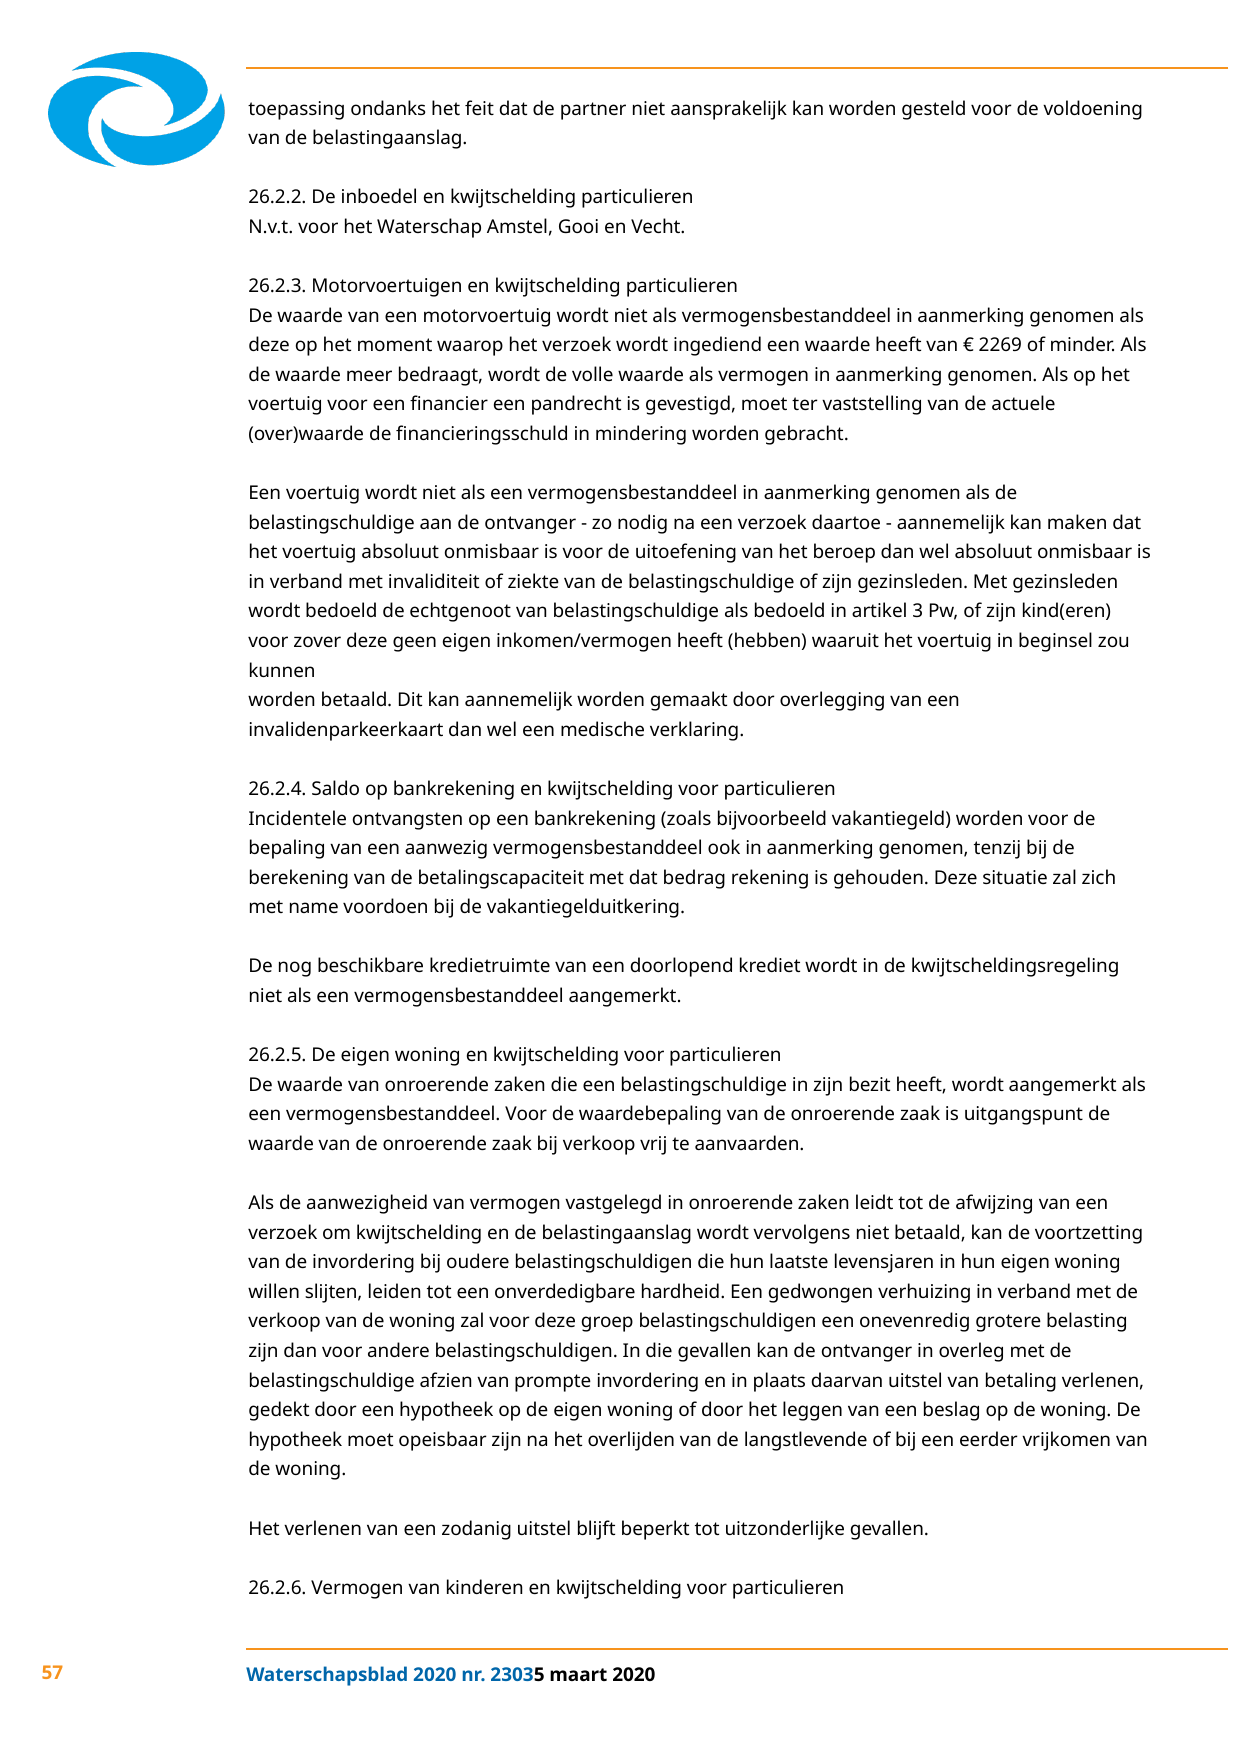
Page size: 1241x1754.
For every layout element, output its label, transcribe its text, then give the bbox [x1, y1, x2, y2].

text De waarde van onroerende zaken die een belastingschuldige in zijn bezit heeft, wordt aangemerkt als een vermogensbestanddeel. Voor de waardebepaling van de onroerende zaak is uitgangspunt de waarde van de onroerende zaak bij verkoop vrij te aanvaarden. [248, 1071, 1152, 1156]
text Het verlenen van een zodanig uitstel blijft beperkt tot uitzonderlijke gevallen. [248, 1515, 1152, 1541]
text worden betaald. Dit kan aannemelijk worden gemaakt door overlegging van een invalidenparkeerkaart dan wel een medische verklaring. [248, 686, 1152, 742]
text 26.2.3. Motorvoertuigen en kwijtschelding particulieren [248, 272, 1152, 298]
text N.v.t. voor het Waterschap Amstel, Gooi en Vecht. [248, 213, 1152, 239]
text De nog beschikbare kredietruimte van een doorlopend krediet wordt in de kwijtscheldingsregeling niet als een vermogensbestanddeel aangemerkt. [248, 953, 1152, 1008]
text 26.2.6. Vermogen van kinderen en kwijtschelding voor particulieren [248, 1574, 1152, 1600]
text 26.2.2. De inboedel en kwijtschelding particulieren [248, 183, 1152, 209]
picture [41, 47, 231, 172]
text toepassing ondanks het feit dat de partner niet aansprakelijk kan worden gesteld voor de voldoening van de belastingaanslag. [248, 95, 1152, 150]
text Een voertuig wordt niet als een vermogensbestanddeel in aanmerking genomen als de belastingschuldige aan de ontvanger - zo nodig na een verzoek daartoe - aannemelijk kan maken dat het voertuig absoluut onmisbaar is voor de uitoefening van het beroep dan wel absoluut onmisbaar is in verband met invaliditeit of ziekte van de belastingschuldige of zijn gezinsleden. Met gezinsleden wordt bedoeld de echtgenoot van belastingschuldige als bedoeld in artikel 3 Pw, of zijn kind(eren) voor zover deze geen eigen inkomen/vermogen heeft (hebben) waaruit het voertuig in beginsel zou kunnen [248, 479, 1152, 683]
text Als de aanwezigheid van vermogen vastgelegd in onroerende zaken leidt tot de afwijzing van een verzoek om kwijtschelding en de belastingaanslag wordt vervolgens niet betaald, kan de voortzetting van de invordering bij oudere belastingschuldigen die hun laatste levensjaren in hun eigen woning willen slijten, leiden tot een onverdedigbare hardheid. Een gedwongen verhuizing in verband met de verkoop van de woning zal voor deze groep belastingschuldigen een onevenredig grotere belasting zijn dan voor andere belastingschuldigen. In die gevallen kan de ontvanger in overleg met de belastingschuldige afzien van prompte invordering en in plaats daarvan uitstel van betaling verlenen, gedekt door een hypotheek op de eigen woning of door het leggen van een beslag op de woning. De hypotheek moet opeisbaar zijn na het overlijden van de langstlevende of bij een eerder vrijkomen van de woning. [248, 1189, 1152, 1481]
text Incidentele ontvangsten op een bankrekening (zoals bijvoorbeeld vakantiegeld) worden voor de bepaling van een aanwezig vermogensbestanddeel ook in aanmerking genomen, tenzij bij de berekening van de betalingscapaciteit met dat bedrag rekening is gehouden. Deze situatie zal zich met name voordoen bij de vakantiegelduitkering. [248, 805, 1152, 919]
text 26.2.5. De eigen woning en kwijtschelding voor particulieren [248, 1041, 1152, 1067]
text De waarde van een motorvoertuig wordt niet als vermogensbestanddeel in aanmerking genomen als deze op het moment waarop het verzoek wordt ingediend een waarde heeft van € 2269 of minder. Als de waarde meer bedraagt, wordt de volle waarde als vermogen in aanmerking genomen. Als op het voertuig voor een financier een pandrecht is gevestigd, moet ter vaststelling van de actuele (over)waarde de financieringsschuld in mindering worden gebracht. [248, 302, 1152, 446]
text 26.2.4. Saldo op bankrekening en kwijtschelding voor particulieren [248, 775, 1152, 801]
